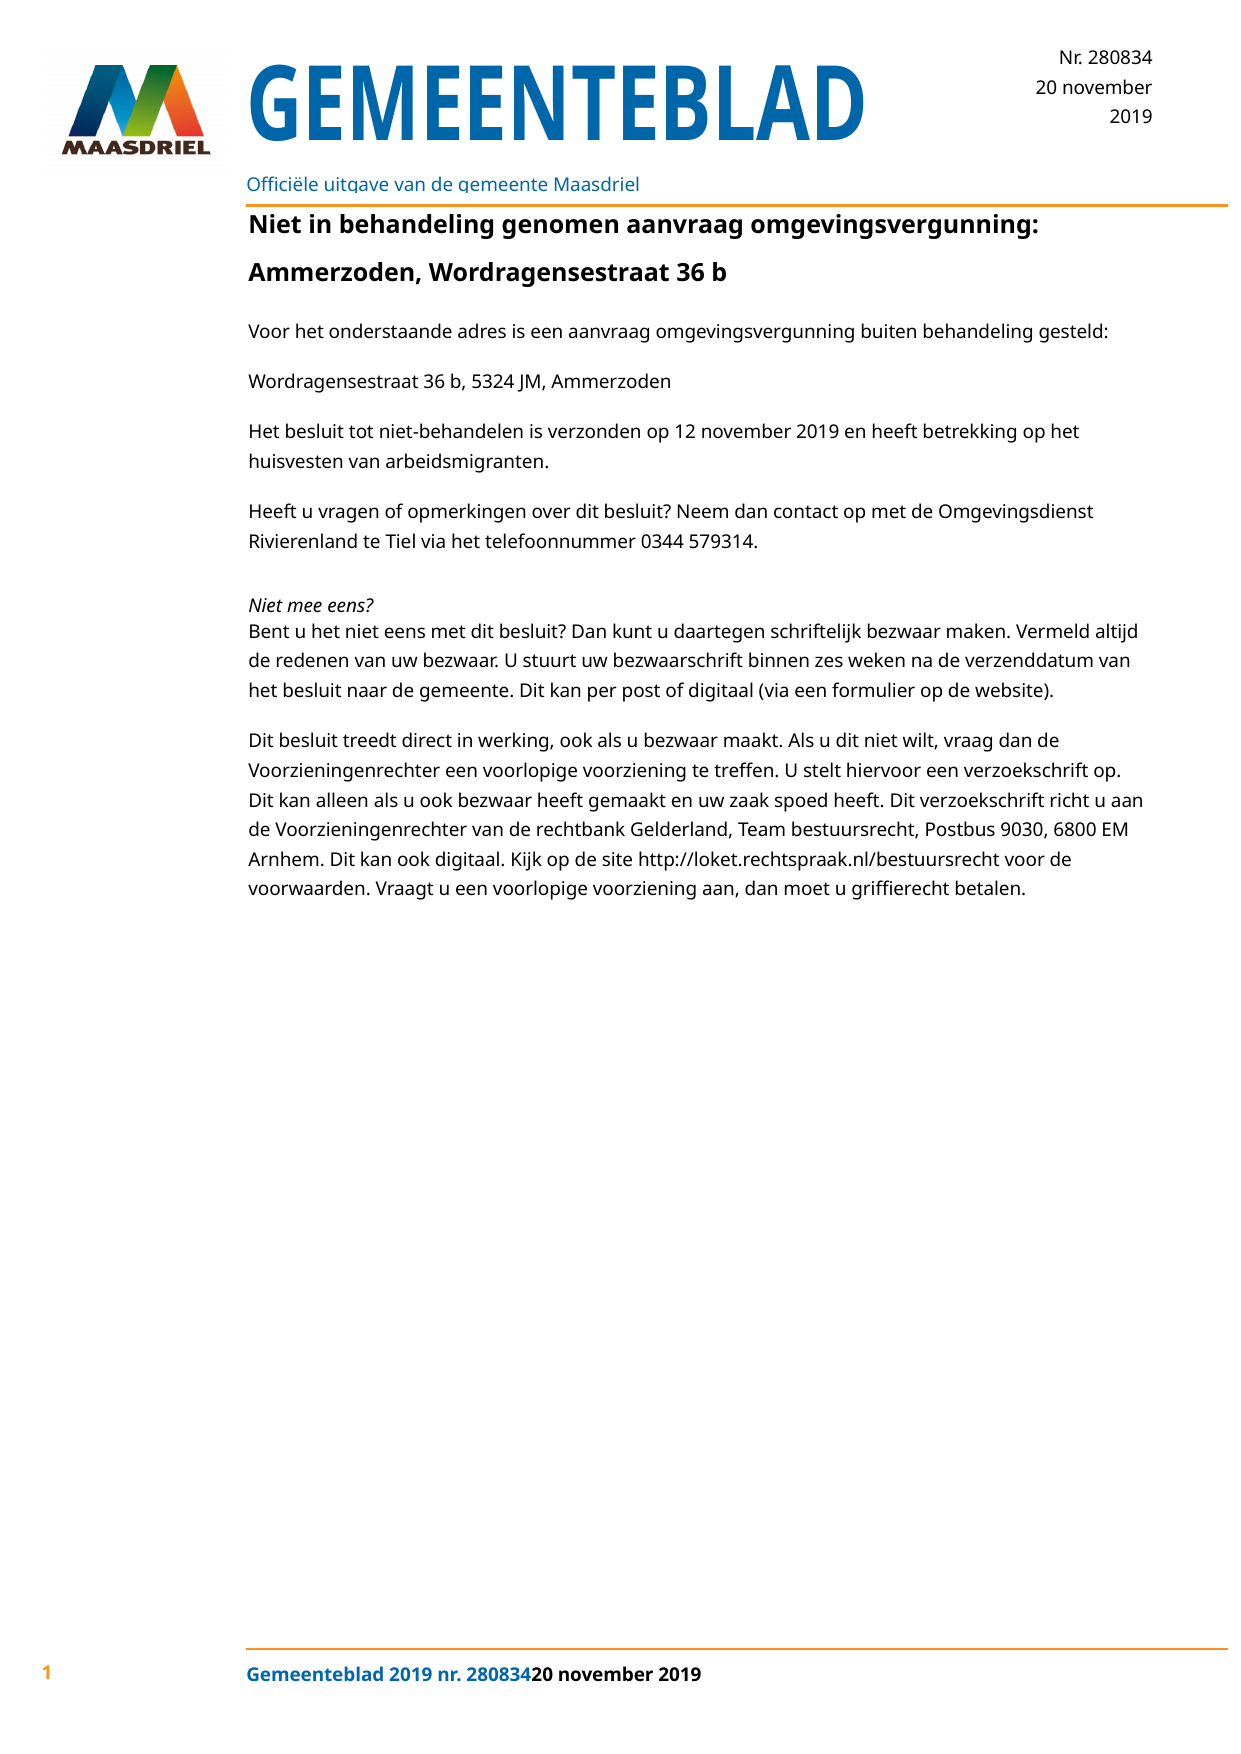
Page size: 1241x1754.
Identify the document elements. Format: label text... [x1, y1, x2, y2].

text Bent u het niet eens met dit besluit? Dan kunt u daartegen schriftelijk bezwaar maken. Vermeld altijd de redenen van uw bezwaar. U stuurt uw bezwaarschrift binnen zes weken na de verzenddatum van het besluit naar de gemeente. Dit kan per post of digitaal (via een formulier op de website). [248, 618, 1152, 703]
picture [41, 47, 231, 172]
text Voor het onderstaande adres is een aanvraag omgevingsvergunning buiten behandeling gesteld: [248, 318, 1152, 344]
text Wordragensestraat 36 b, 5324 JM, Ammerzoden [248, 368, 1152, 394]
text Dit besluit treedt direct in werking, ook als u bezwaar maakt. Als u dit niet wilt, vraag dan de Voorzieningenrechter een voorlopige voorziening te treffen. U stelt hiervoor een verzoekschrift op. Dit kan alleen als u ook bezwaar heeft gemaakt en uw zaak spoed heeft. Dit verzoekschrift richt u aan de Voorzieningenrechter van de rechtbank Gelderland, Team bestuursrecht, Postbus 9030, 6800 EM Arnhem. Dit kan ook digitaal. Kijk op de site http://loket.rechtspraak.nl/bestuursrecht voor de voorwaarden. Vraagt u een voorlopige voorziening aan, dan moet u griffierecht betalen. [248, 728, 1152, 901]
text Het besluit tot niet-behandelen is verzonden op 12 november 2019 en heeft betrekking op het huisvesten van arbeidsmigranten. [248, 419, 1152, 474]
text Heeft u vragen of opmerkingen over dit besluit? Neem dan contact op met de Omgevingsdienst Rivierenland te Tiel via het telefoonnummer 0344 579314. [248, 499, 1152, 554]
text Niet mee eens? [248, 592, 1152, 618]
text Niet in behandeling genomen aanvraag omgevingsvergunning: Ammerzoden, Wordragensestraat 36 b [248, 207, 1152, 288]
